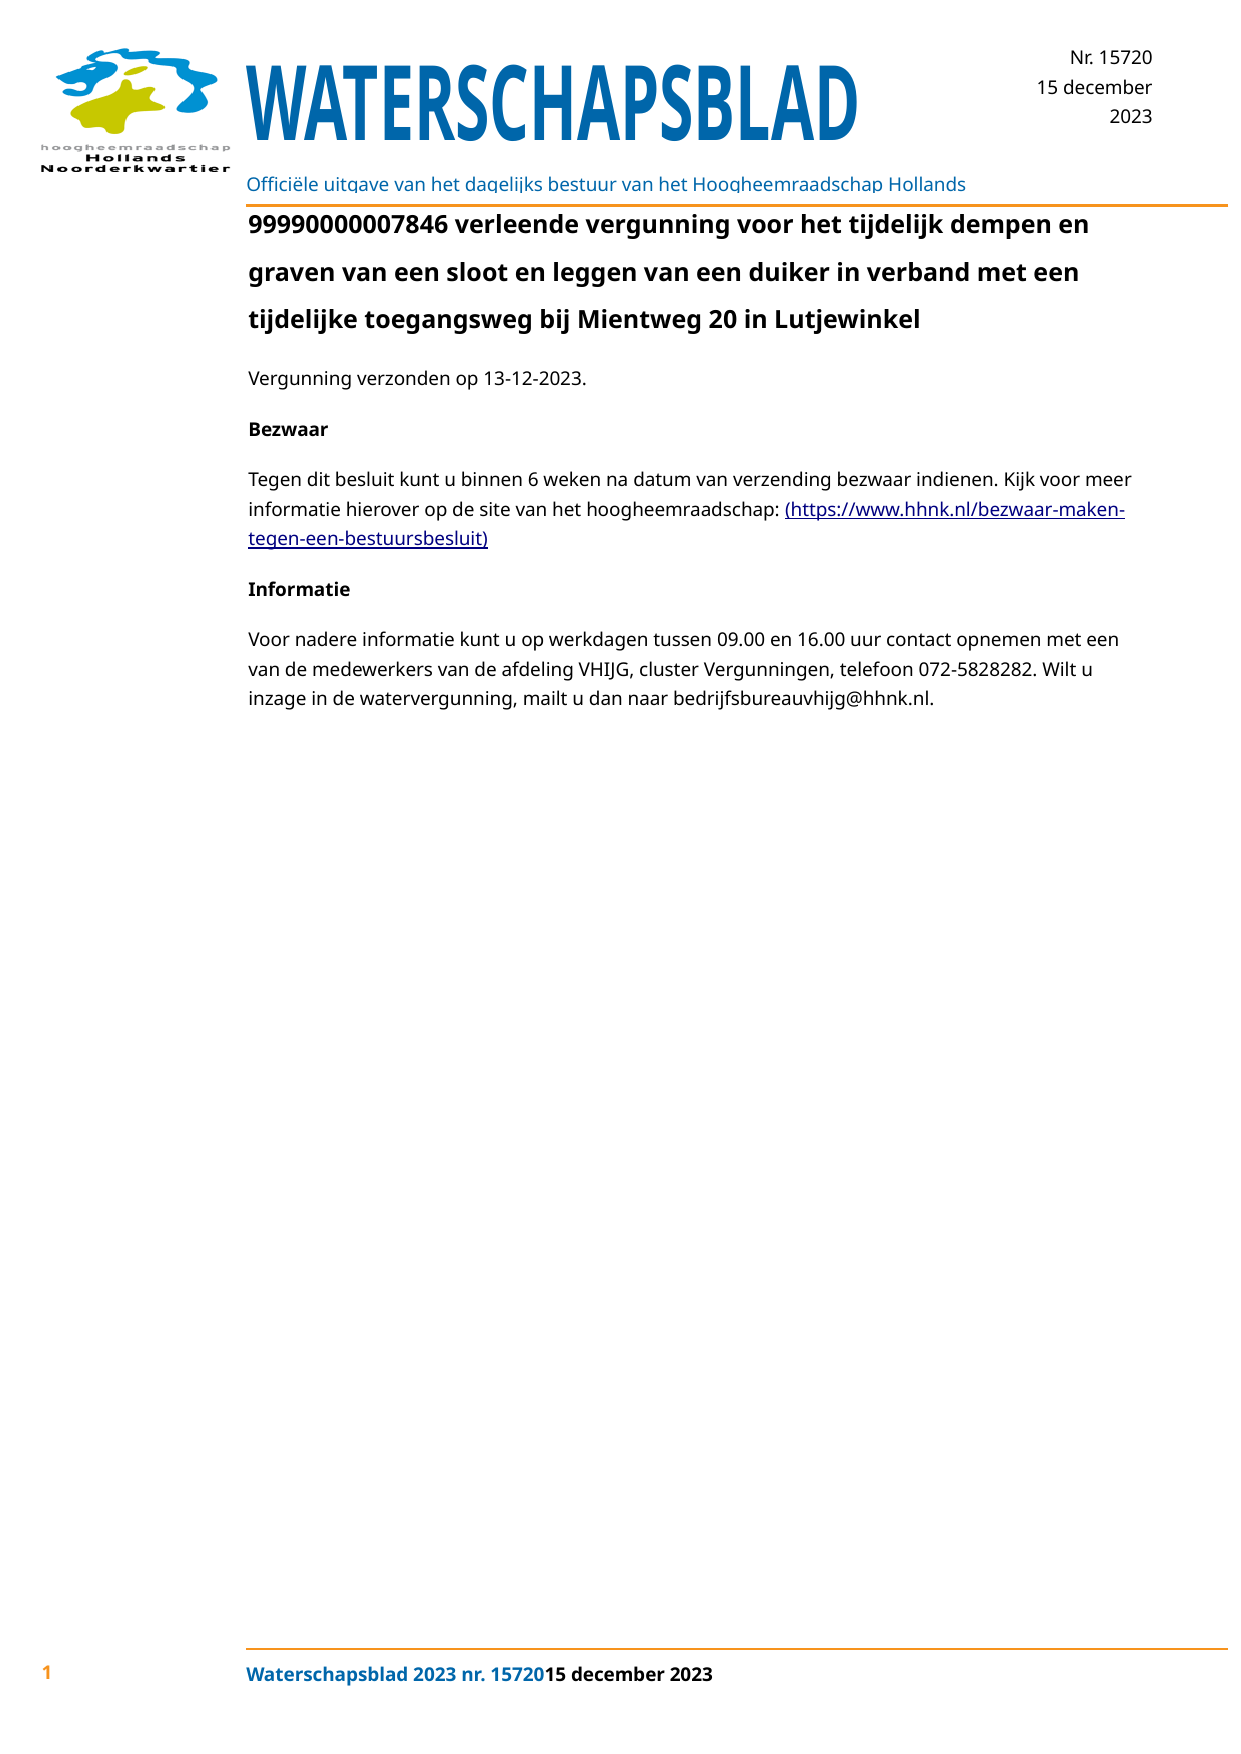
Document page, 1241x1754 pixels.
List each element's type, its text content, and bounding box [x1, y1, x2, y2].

text Voor nadere informatie kunt u op werkdagen tussen 09.00 en 16.00 uur contact opnemen met een van de medewerkers van de afdeling VHIJG, cluster Vergunningen, telefoon 072-5828282. Wilt u inzage in de watervergunning, mailt u dan naar bedrijfsbureauvhijg@hhnk.nl. [248, 626, 1152, 711]
text Tegen dit besluit kunt u binnen 6 weken na datum van verzending bezwaar indienen. Kijk voor meer informatie hierover op de site van het hoogheemraadschap: (https://www.hhnk.nl/bezwaar-maken-tegen-een-bestuursbesluit) [248, 466, 1152, 551]
text Informatie [248, 576, 1152, 602]
text Vergunning verzonden op 13-12-2023. [248, 366, 1152, 391]
text Bezwaar [248, 416, 1152, 442]
text 99990000007846 verleende vergunning voor het tijdelijk dempen en graven van een sloot en leggen van een duiker in verband met een tijdelijke toegangsweg bij Mientweg 20 in Lutjewinkel [248, 207, 1152, 336]
picture [41, 47, 231, 172]
